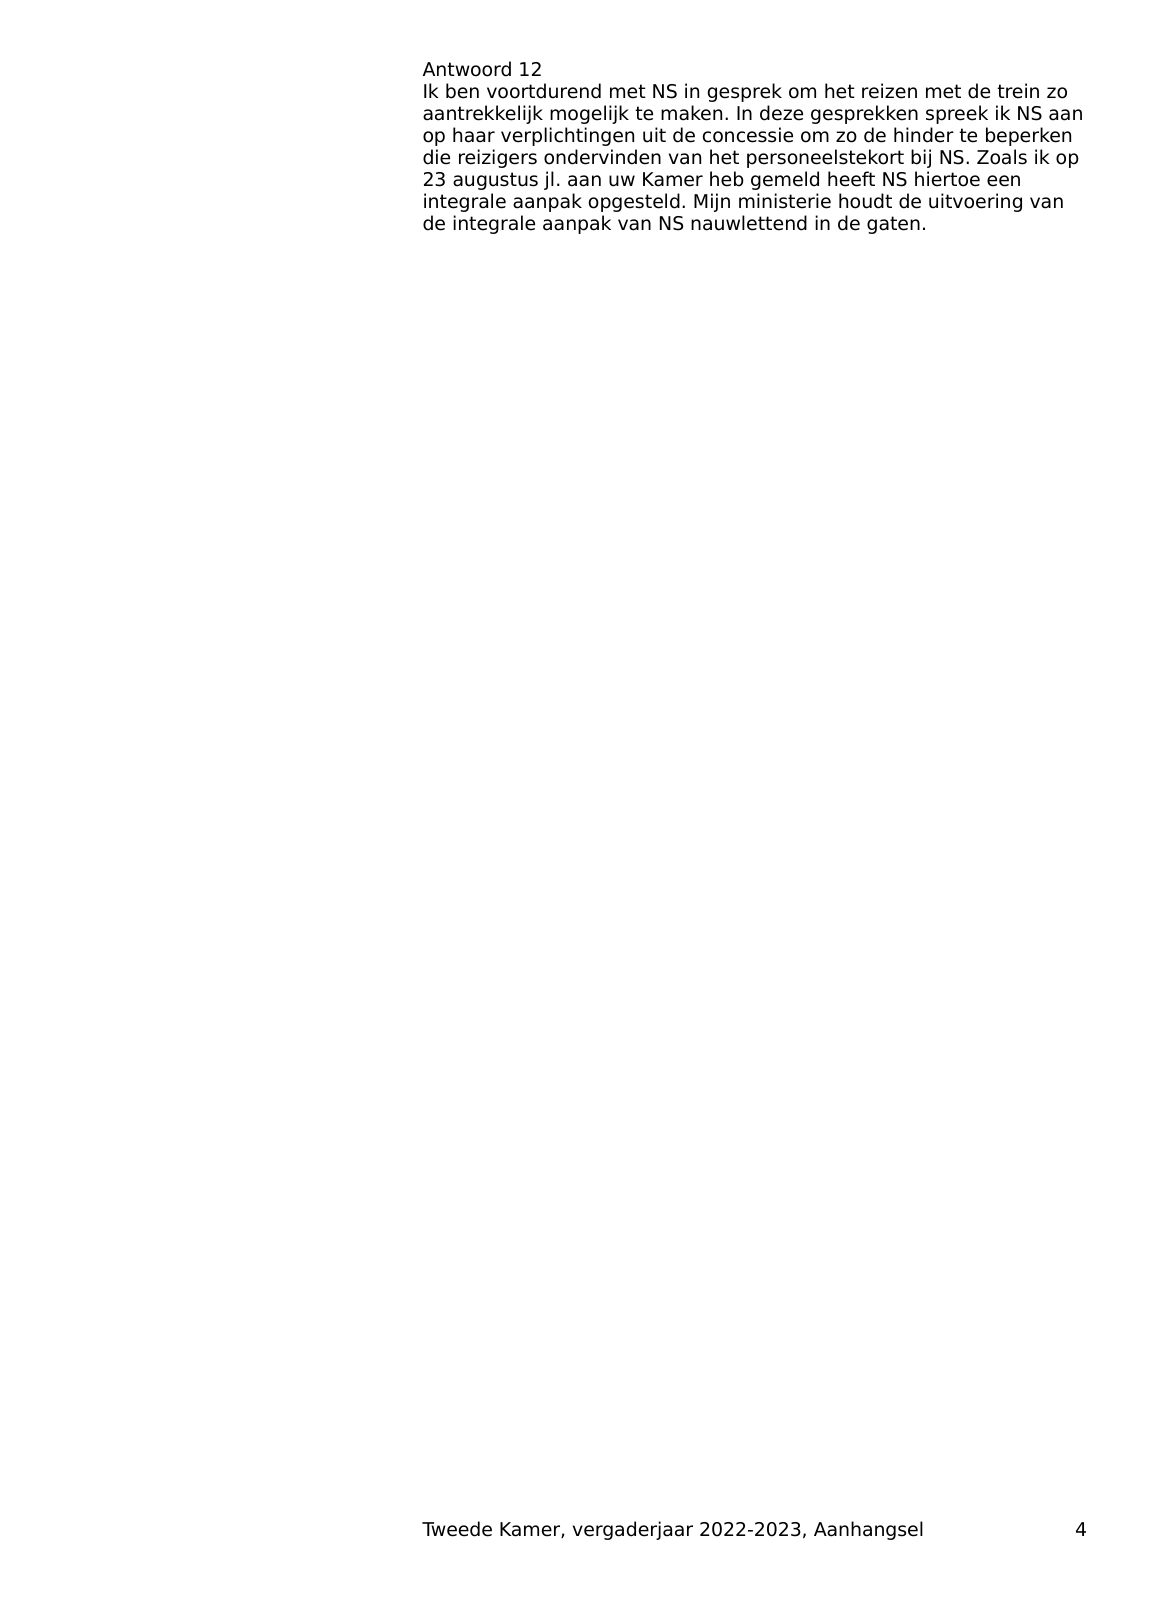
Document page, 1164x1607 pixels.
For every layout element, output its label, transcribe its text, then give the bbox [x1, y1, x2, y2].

text Antwoord 12 [422, 59, 1087, 81]
text Ik ben voortdurend met NS in gesprek om het reizen met de trein zo aantrekkelijk mogelijk te maken. In deze gesprekken spreek ik NS aan op haar verplichtingen uit de concessie om zo de hinder te beperken die reizigers ondervinden van het personeelstekort bij NS. Zoals ik op 23 augustus jl. aan uw Kamer heb gemeld heeft NS hiertoe een integrale aanpak opgesteld. Mijn ministerie houdt de uitvoering van de integrale aanpak van NS nauwlettend in de gaten. [422, 81, 1087, 235]
